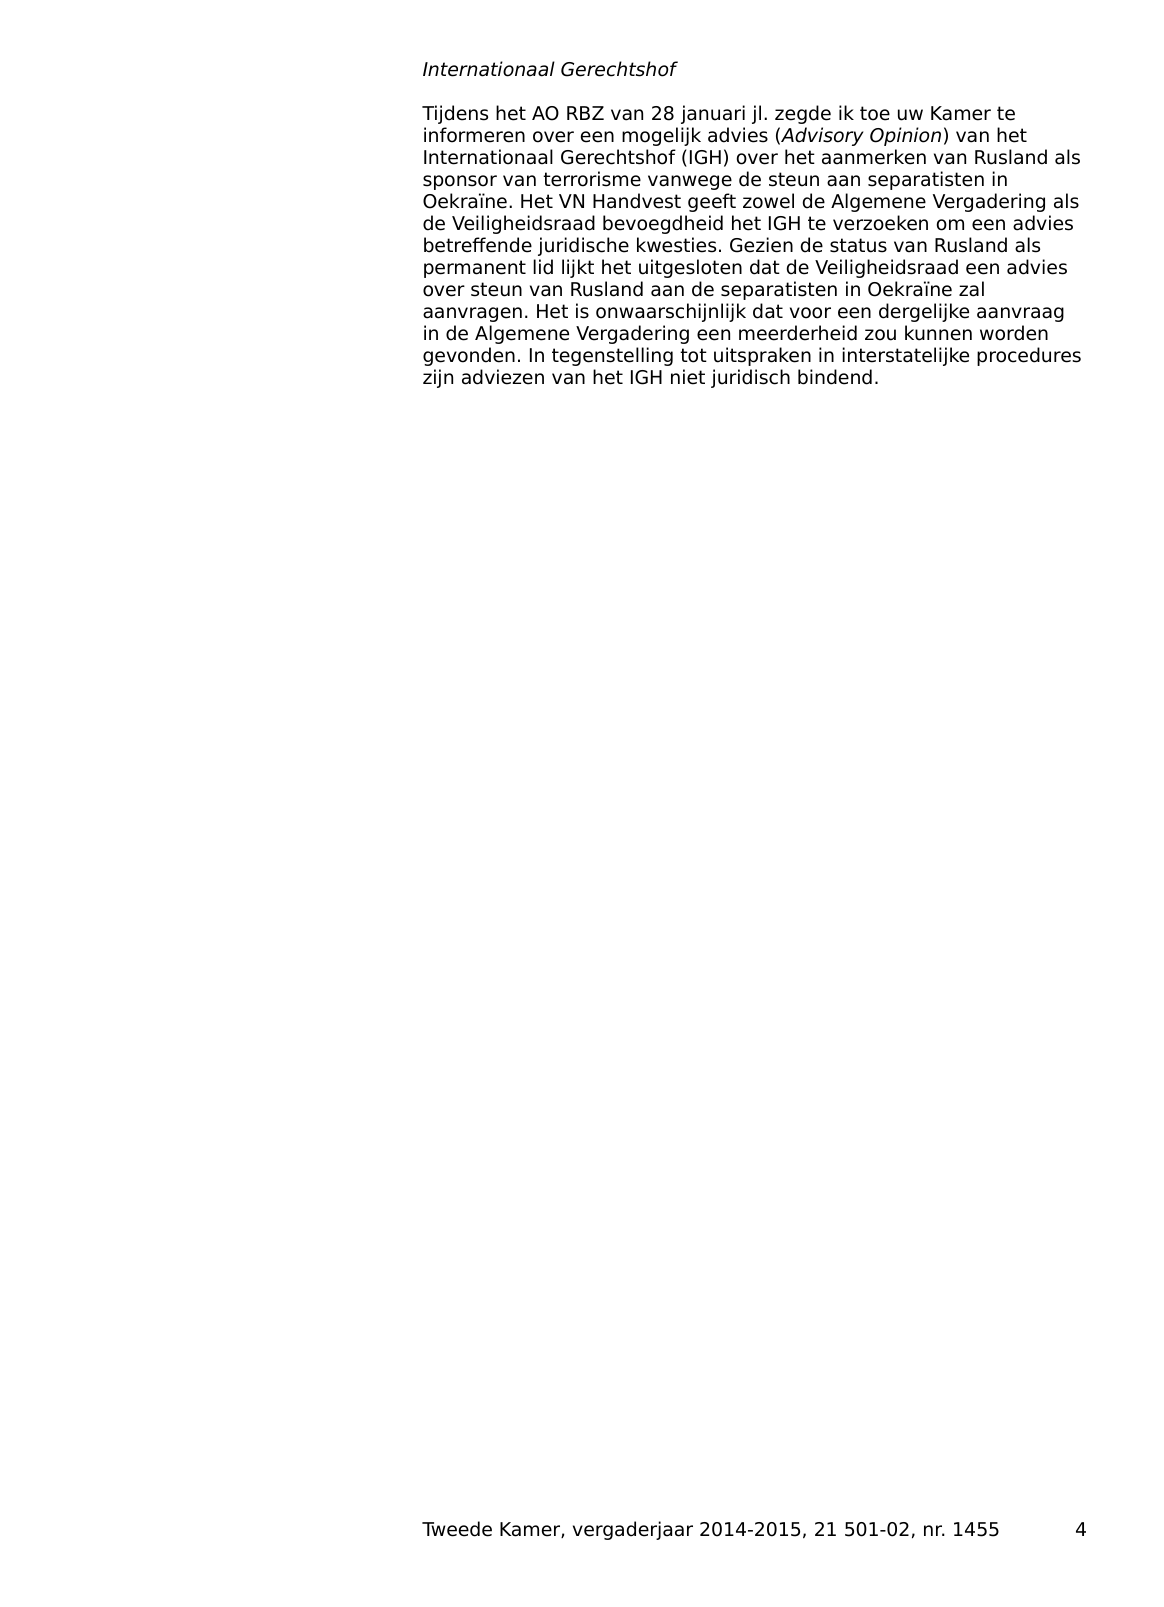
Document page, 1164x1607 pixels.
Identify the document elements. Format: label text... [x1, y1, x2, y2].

text Tijdens het AO RBZ van 28 januari jl. zegde ik toe uw Kamer te informeren over een mogelijk advies (Advisory Opinion) van het Internationaal Gerechtshof (IGH) over het aanmerken van Rusland als sponsor van terrorisme vanwege de steun aan separatisten in Oekraïne. Het VN Handvest geeft zowel de Algemene Vergadering als de Veiligheidsraad bevoegdheid het IGH te verzoeken om een advies betreffende juridische kwesties. Gezien de status van Rusland als permanent lid lijkt het uitgesloten dat de Veiligheidsraad een advies over steun van Rusland aan de separatisten in Oekraïne zal aanvragen. Het is onwaarschijnlijk dat voor een dergelijke aanvraag in de Algemene Vergadering een meerderheid zou kunnen worden gevonden. In tegenstelling tot uitspraken in interstatelijke procedures zijn adviezen van het IGH niet juridisch bindend. [422, 103, 1087, 389]
subtitle Internationaal Gerechtshof [422, 59, 1087, 81]
